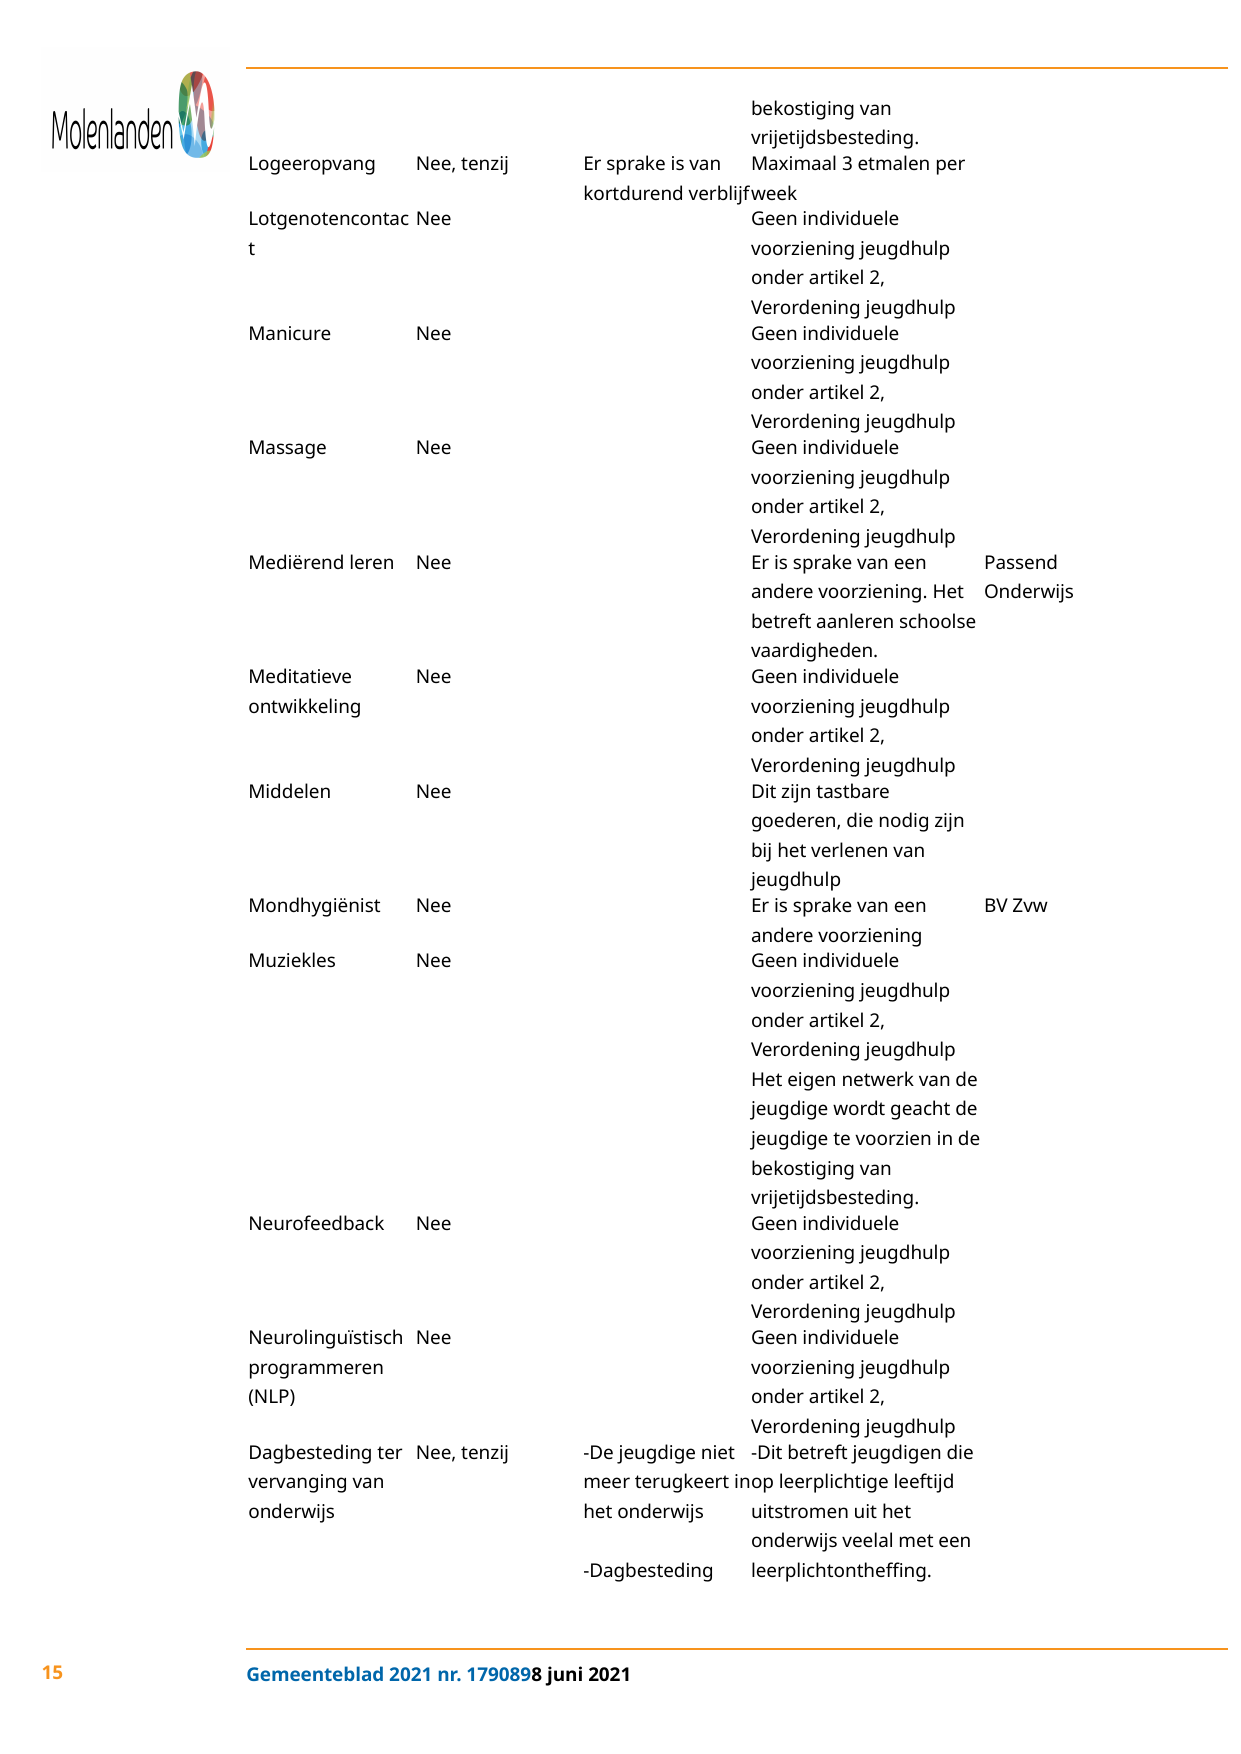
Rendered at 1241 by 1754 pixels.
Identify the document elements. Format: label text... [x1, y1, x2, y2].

table_cell Dagbesteding ter vervanging van onderwijs [248, 1439, 416, 1583]
table_cell [583, 948, 751, 1210]
table_cell [984, 150, 1152, 205]
table_cell [984, 663, 1152, 778]
table_cell [583, 892, 751, 948]
table_cell Geen individuele voorziening jeugdhulp onder artikel 2, Verordening jeugdhulp [751, 434, 984, 549]
table_cell Massage [248, 434, 416, 549]
table_cell Nee [416, 205, 583, 320]
table_cell Nee [416, 434, 583, 549]
table_cell [984, 434, 1152, 549]
table_cell Muziekles [248, 948, 416, 1210]
table_cell bekostiging van vrijetijdsbesteding. [751, 95, 984, 150]
table_cell [984, 95, 1152, 150]
table_cell -Dit betreft jeugdigen die op leerplichtige leeftijd uitstromen uit het onderwijs veelal met een leerplichtontheffing. [751, 1439, 984, 1583]
table_cell [583, 434, 751, 549]
table_cell Dit zijn tastbare goederen, die nodig zijn bij het verlenen van jeugdhulp [751, 778, 984, 892]
table_cell [583, 1210, 751, 1324]
table_cell Mediërend leren [248, 549, 416, 663]
table_cell Middelen [248, 778, 416, 892]
table_cell Nee, tenzij [416, 150, 583, 205]
table_cell Nee [416, 1210, 583, 1324]
table_cell [583, 778, 751, 892]
table_cell Nee [416, 320, 583, 434]
table_cell [416, 95, 583, 150]
table_cell [583, 663, 751, 778]
table_cell Logeeropvang [248, 150, 416, 205]
table_cell Manicure [248, 320, 416, 434]
table_cell [984, 1439, 1152, 1583]
table_cell [583, 549, 751, 663]
table_cell [984, 320, 1152, 434]
table_cell Nee [416, 948, 583, 1210]
table_cell Nee [416, 892, 583, 948]
table_cell Nee [416, 1325, 583, 1439]
table_cell [984, 1210, 1152, 1324]
table_cell [984, 205, 1152, 320]
table_cell Maximaal 3 etmalen per week [751, 150, 984, 205]
table_cell Er sprake is van kortdurend verblijf [583, 150, 751, 205]
table_cell Nee [416, 663, 583, 778]
table_cell Mondhygiënist [248, 892, 416, 948]
table_cell [583, 95, 751, 150]
table_cell Nee [416, 778, 583, 892]
table_cell Lotgenotencontact [248, 205, 416, 320]
table_cell -De jeugdige niet meer terugkeert in het onderwijs -Dagbesteding [583, 1439, 751, 1583]
table_cell Neurolinguïstisch programmeren (NLP) [248, 1325, 416, 1439]
table_cell Geen individuele voorziening jeugdhulp onder artikel 2, Verordening jeugdhulp [751, 663, 984, 778]
table_cell [984, 778, 1152, 892]
table_cell BV Zvw [984, 892, 1152, 948]
table_cell [583, 1325, 751, 1439]
table_cell Geen individuele voorziening jeugdhulp onder artikel 2, Verordening jeugdhulp [751, 205, 984, 320]
table_cell Er is sprake van een andere voorziening [751, 892, 984, 948]
table_cell Geen individuele voorziening jeugdhulp onder artikel 2, Verordening jeugdhulp [751, 1210, 984, 1324]
table_cell Geen individuele voorziening jeugdhulp onder artikel 2, Verordening jeugdhulp [751, 1325, 984, 1439]
table_cell Nee [416, 549, 583, 663]
table_cell Geen individuele voorziening jeugdhulp onder artikel 2, Verordening jeugdhulp [751, 320, 984, 434]
table_cell [984, 1325, 1152, 1439]
table_cell Meditatieve ontwikkeling [248, 663, 416, 778]
picture [41, 47, 231, 172]
table_cell [583, 320, 751, 434]
table_cell [984, 948, 1152, 1210]
table_cell Nee, tenzij [416, 1439, 583, 1583]
table_cell Neurofeedback [248, 1210, 416, 1324]
table_cell Passend Onderwijs [984, 549, 1152, 663]
table_cell [248, 95, 416, 150]
table_cell Er is sprake van een andere voorziening. Het betreft aanleren schoolse vaardigheden. [751, 549, 984, 663]
table_cell Geen individuele voorziening jeugdhulp onder artikel 2, Verordening jeugdhulp Het eigen netwerk van de jeugdige wordt geacht de jeugdige te voorzien in de bekostiging van vrijetijdsbesteding. [751, 948, 984, 1210]
table_cell [583, 205, 751, 320]
